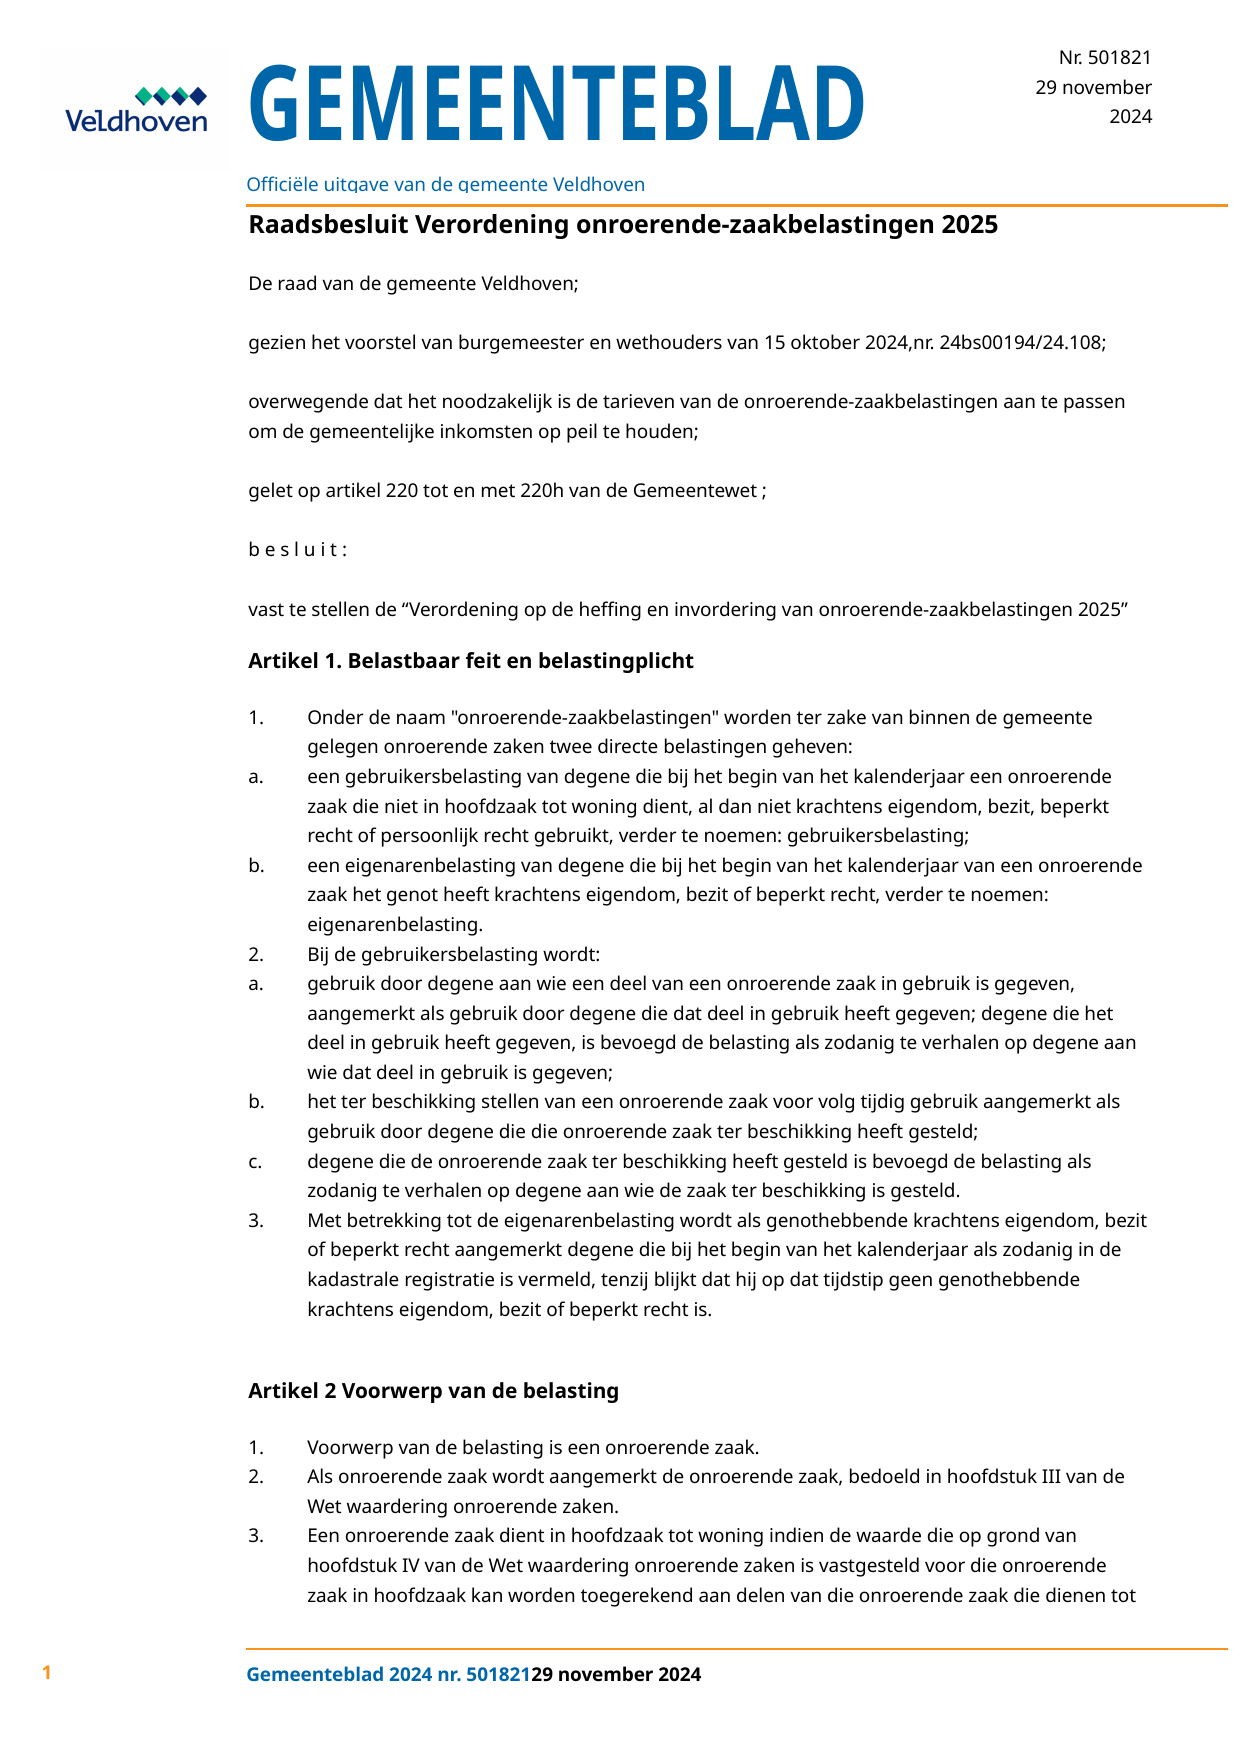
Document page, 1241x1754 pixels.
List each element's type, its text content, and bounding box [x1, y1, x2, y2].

list Als onroerende zaak wordt aangemerkt de onroerende zaak, bedoeld in hoofdstuk III van de Wet waardering onroerende zaken. [248, 1463, 1152, 1519]
list Voorwerp van de belasting is een onroerende zaak. [248, 1434, 1152, 1459]
list een eigenarenbelasting van degene die bij het begin van het kalenderjaar van een onroerende zaak het genot heeft krachtens eigendom, bezit of beperkt recht, verder te noemen: eigenarenbelasting. [248, 852, 1152, 937]
list een gebruikersbelasting van degene die bij het begin van het kalenderjaar een onroerende zaak die niet in hoofdzaak tot woning dient, al dan niet krachtens eigendom, bezit, beperkt recht of persoonlijk recht gebruikt, verder te noemen: gebruikersbelasting; [248, 763, 1152, 848]
text Artikel 1. Belastbaar feit en belastingplicht [248, 646, 1152, 674]
text b e s l u i t : [248, 537, 1152, 562]
list gebruik door degene aan wie een deel van een onroerende zaak in gebruik is gegeven, aangemerkt als gebruik door degene die dat deel in gebruik heeft gegeven; degene die het deel in gebruik heeft gegeven, is bevoegd de belasting als zodanig te verhalen op degene aan wie dat deel in gebruik is gegeven; [248, 970, 1152, 1085]
list Onder de naam "onroerende-zaakbelastingen" worden ter zake van binnen de gemeente gelegen onroerende zaken twee directe belastingen geheven: [248, 704, 1152, 759]
list Bij de gebruikersbelasting wordt: [248, 941, 1152, 967]
picture [41, 47, 231, 172]
text gelet op artikel 220 tot en met 220h van de Gemeentewet ; [248, 477, 1152, 503]
text Artikel 2 Voorwerp van de belasting [248, 1376, 1152, 1404]
text gezien het voorstel van burgemeester en wethouders van 15 oktober 2024,nr. 24bs00194/24.108; [248, 329, 1152, 355]
list Met betrekking tot de eigenarenbelasting wordt als genothebbende krachtens eigendom, bezit of beperkt recht aangemerkt degene die bij het begin van het kalenderjaar als zodanig in de kadastrale registratie is vermeld, tenzij blijkt dat hij op dat tijdstip geen genothebbende krachtens eigendom, bezit of beperkt recht is. [248, 1207, 1152, 1322]
text Raadsbesluit Verordening onroerende-zaakbelastingen 2025 [248, 207, 1152, 241]
list degene die de onroerende zaak ter beschikking heeft gesteld is bevoegd de belasting als zodanig te verhalen op degene aan wie de zaak ter beschikking is gesteld. [248, 1148, 1152, 1203]
text overwegende dat het noodzakelijk is de tarieven van de onroerende-zaakbelastingen aan te passen om de gemeentelijke inkomsten op peil te houden; [248, 389, 1152, 444]
list Een onroerende zaak dient in hoofdzaak tot woning indien de waarde die op grond van hoofdstuk IV van de Wet waardering onroerende zaken is vastgesteld voor die onroerende zaak in hoofdzaak kan worden toegerekend aan delen van die onroerende zaak die dienen tot [248, 1523, 1152, 1607]
text De raad van de gemeente Veldhoven; [248, 270, 1152, 296]
list het ter beschikking stellen van een onroerende zaak voor volg tijdig gebruik aangemerkt als gebruik door degene die die onroerende zaak ter beschikking heeft gesteld; [248, 1089, 1152, 1144]
text vast te stellen de “Verordening op de heffing en invordering van onroerende-zaakbelastingen 2025” [248, 596, 1152, 621]
